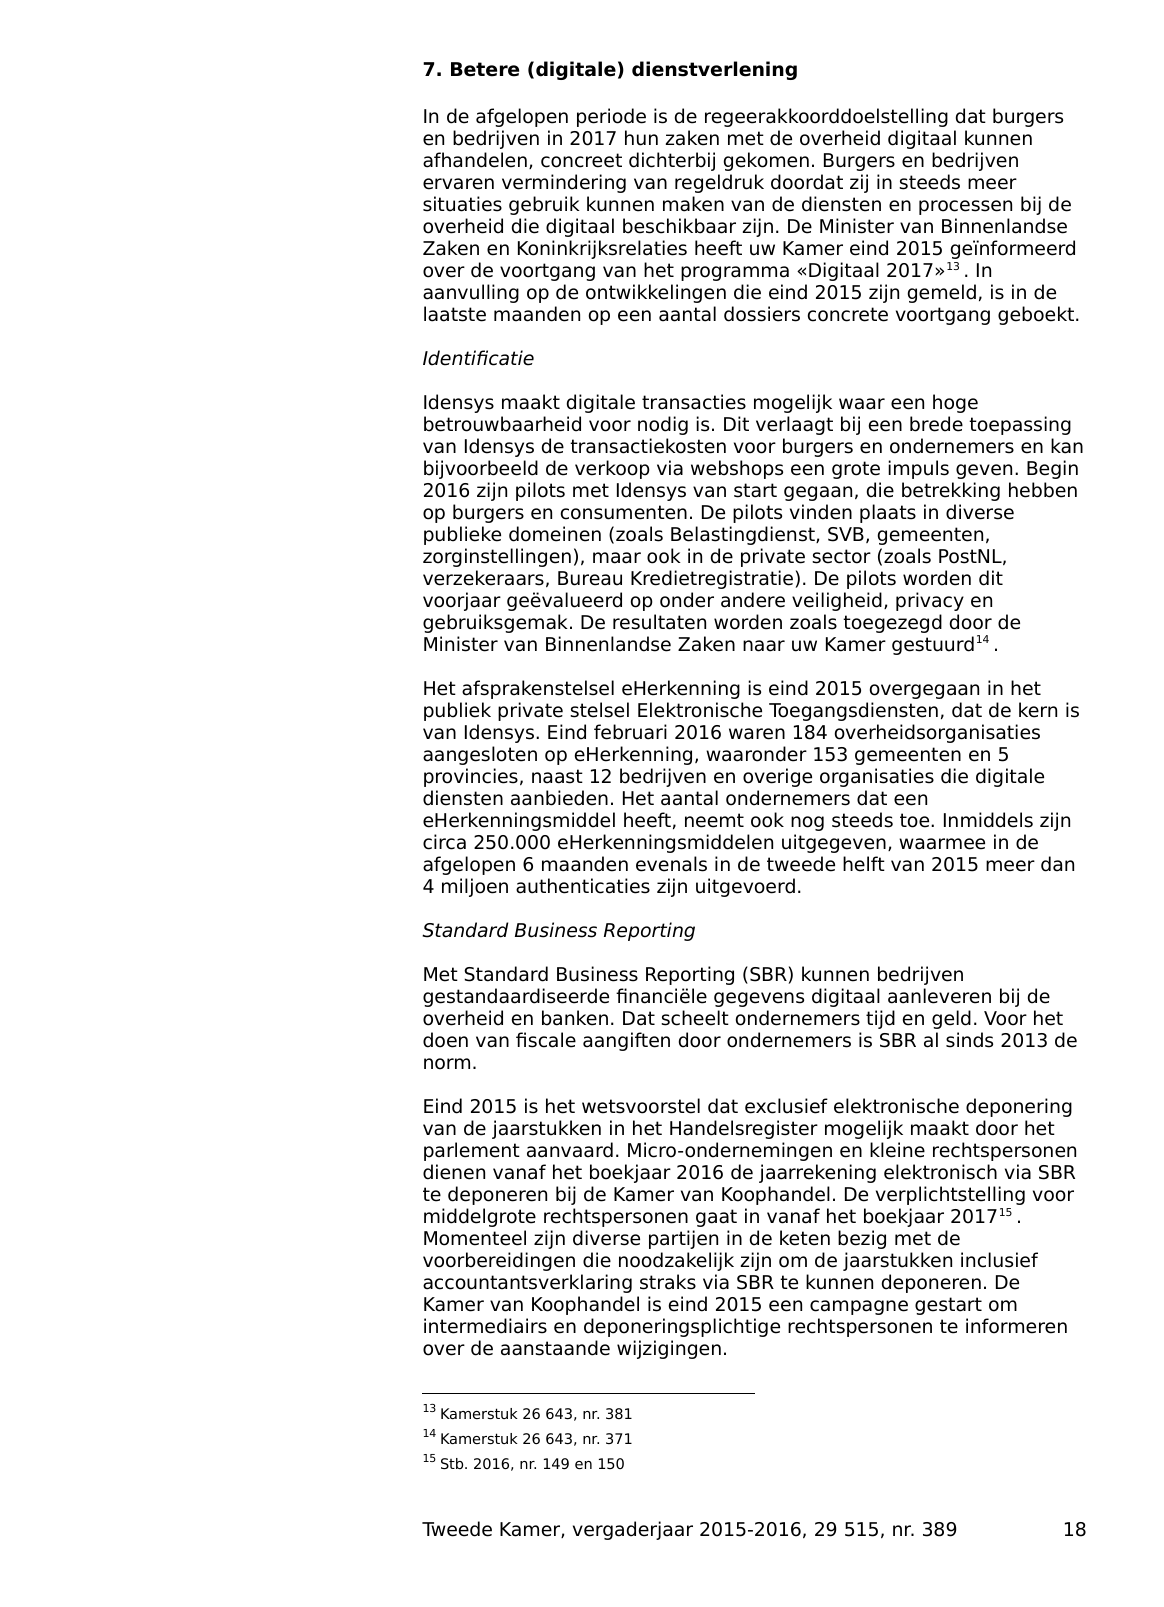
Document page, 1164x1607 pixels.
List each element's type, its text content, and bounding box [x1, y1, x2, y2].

text Met Standard Business Reporting (SBR) kunnen bedrijven gestandaardiseerde financiële gegevens digitaal aanleveren bij de overheid en banken. Dat scheelt ondernemers tijd en geld. Voor het doen van fiscale aangiften door ondernemers is SBR al sinds 2013 de norm. [422, 964, 1087, 1074]
text Stb. 2016, nr. 149 en 150 [422, 1452, 1087, 1474]
subtitle 7. Betere (digitale) dienstverlening [422, 59, 1087, 81]
subtitle Standard Business Reporting [422, 920, 1087, 942]
text Idensys maakt digitale transacties mogelijk waar een hoge betrouwbaarheid voor nodig is. Dit verlaagt bij een brede toepassing van Idensys de transactiekosten voor burgers en ondernemers en kan bijvoorbeeld de verkoop via webshops een grote impuls geven. Begin 2016 zijn pilots met Idensys van start gegaan, die betrekking hebben op burgers en consumenten. De pilots vinden plaats in diverse publieke domeinen (zoals Belastingdienst, SVB, gemeenten, zorginstellingen), maar ook in de private sector (zoals PostNL, verzekeraars, Bureau Kredietregistratie). De pilots worden dit voorjaar geëvalueerd op onder andere veiligheid, privacy en gebruiksgemak. De resultaten worden zoals toegezegd door de Minister van Binnenlandse Zaken naar uw Kamer gestuurd. [422, 392, 1087, 656]
text Eind 2015 is het wetsvoorstel dat exclusief elektronische deponering van de jaarstukken in het Handelsregister mogelijk maakt door het parlement aanvaard. Micro-ondernemingen en kleine rechtspersonen dienen vanaf het boekjaar 2016 de jaarrekening elektronisch via SBR te deponeren bij de Kamer van Koophandel. De verplichtstelling voor middelgrote rechtspersonen gaat in vanaf het boekjaar 2017. Momenteel zijn diverse partijen in de keten bezig met de voorbereidingen die noodzakelijk zijn om de jaarstukken inclusief accountantsverklaring straks via SBR te kunnen deponeren. De Kamer van Koophandel is eind 2015 een campagne gestart om intermediairs en deponeringsplichtige rechtspersonen te informeren over de aanstaande wijzigingen. [422, 1096, 1087, 1360]
text Kamerstuk 26 643, nr. 371 [422, 1427, 1087, 1449]
text In de afgelopen periode is de regeerakkoorddoelstelling dat burgers en bedrijven in 2017 hun zaken met de overheid digitaal kunnen afhandelen, concreet dichterbij gekomen. Burgers en bedrijven ervaren vermindering van regeldruk doordat zij in steeds meer situaties gebruik kunnen maken van de diensten en processen bij de overheid die digitaal beschikbaar zijn. De Minister van Binnenlandse Zaken en Koninkrijksrelaties heeft uw Kamer eind 2015 geïnformeerd over de voortgang van het programma «Digitaal 2017». In aanvulling op de ontwikkelingen die eind 2015 zijn gemeld, is in de laatste maanden op een aantal dossiers concrete voortgang geboekt. [422, 106, 1087, 326]
text Kamerstuk 26 643, nr. 381 [422, 1402, 1087, 1424]
text Het afsprakenstelsel eHerkenning is eind 2015 overgegaan in het publiek private stelsel Elektronische Toegangsdiensten, dat de kern is van Idensys. Eind februari 2016 waren 184 overheidsorganisaties aangesloten op eHerkenning, waaronder 153 gemeenten en 5 provincies, naast 12 bedrijven en overige organisaties die digitale diensten aanbieden. Het aantal ondernemers dat een eHerkenningsmiddel heeft, neemt ook nog steeds toe. Inmiddels zijn circa 250.000 eHerkenningsmiddelen uitgegeven, waarmee in de afgelopen 6 maanden evenals in de tweede helft van 2015 meer dan 4 miljoen authenticaties zijn uitgevoerd. [422, 678, 1087, 898]
subtitle Identificatie [422, 348, 1087, 370]
